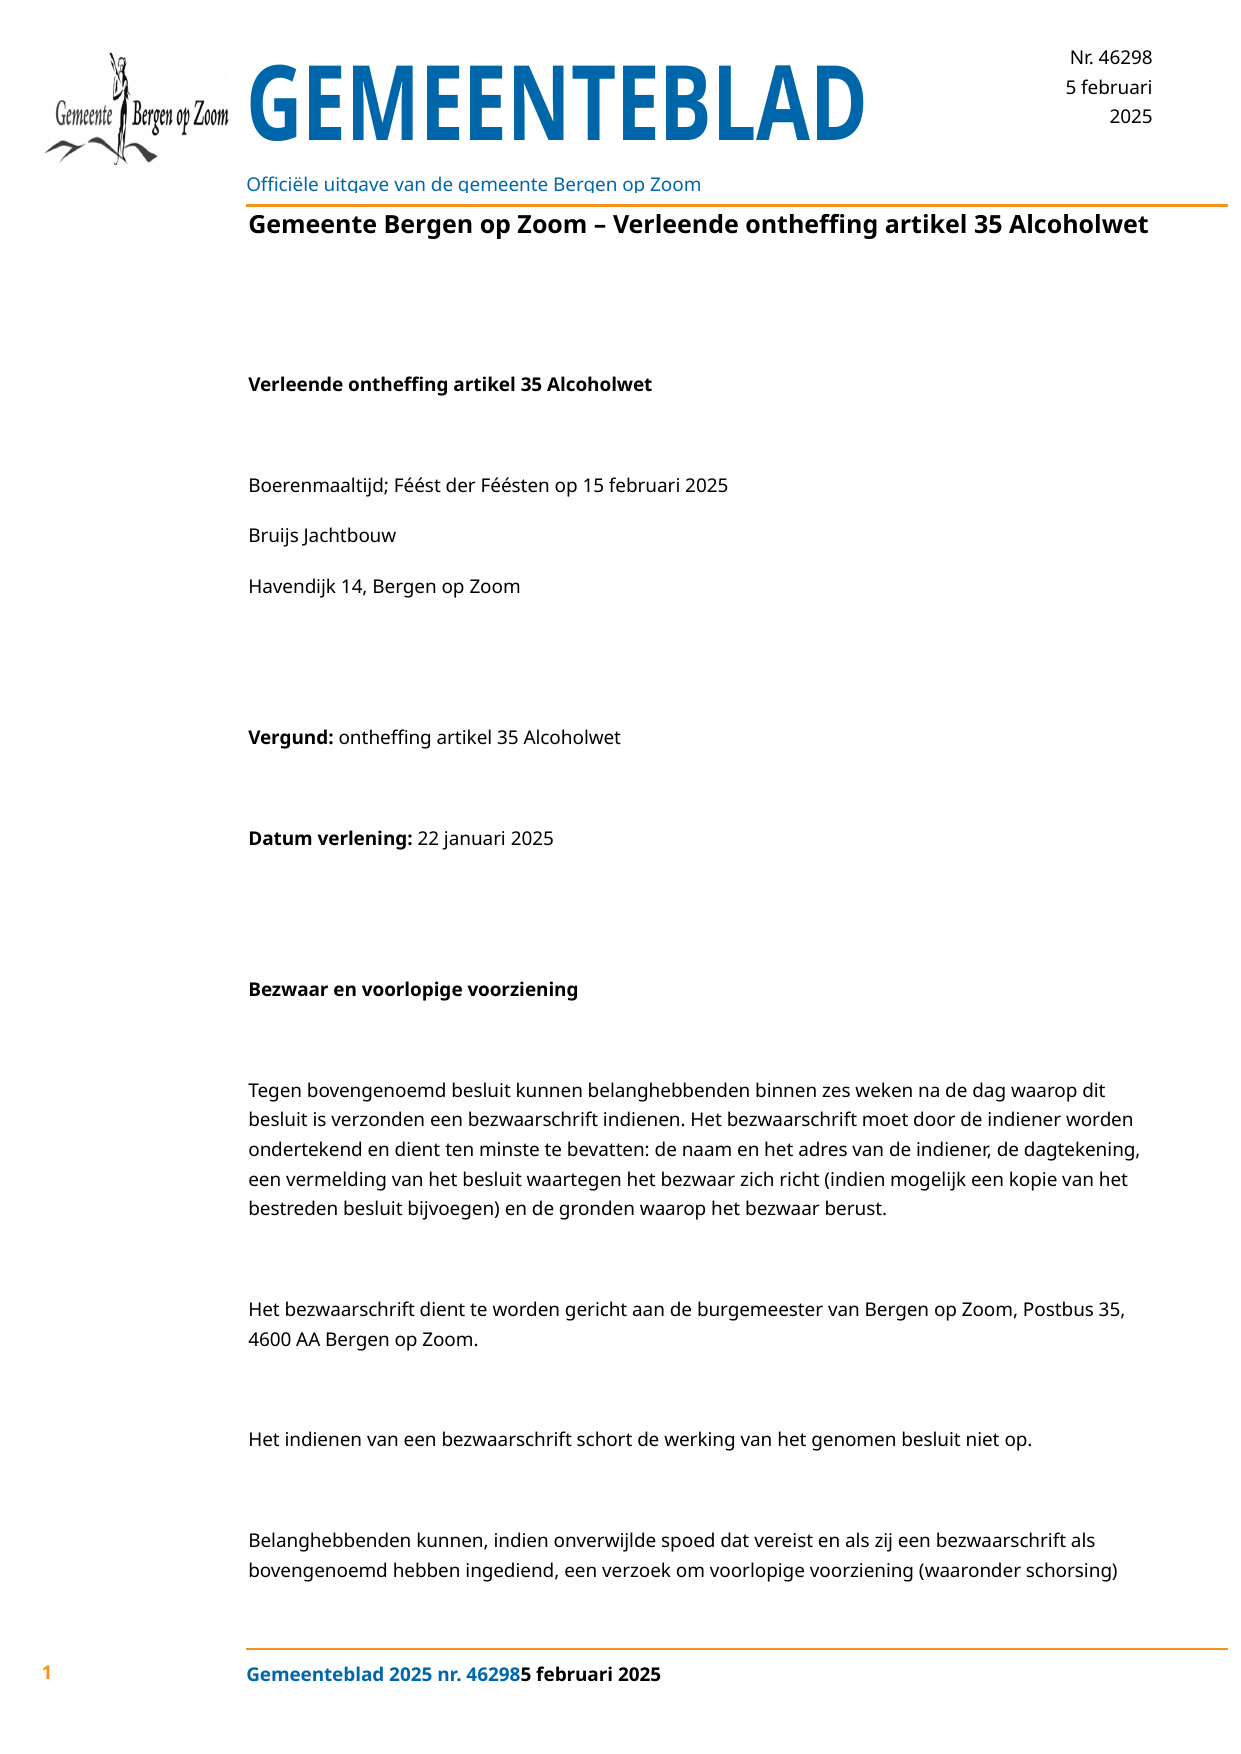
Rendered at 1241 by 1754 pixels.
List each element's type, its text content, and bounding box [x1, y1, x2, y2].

text Bezwaar en voorlopige voorziening [248, 976, 1152, 1002]
text Datum verlening: 22 januari 2025 [248, 825, 1152, 851]
text Boerenmaaltijd; Féést der Féésten op 15 februari 2025 [248, 472, 1152, 498]
picture [41, 47, 231, 172]
text Bruijs Jachtbouw [248, 522, 1152, 548]
text Havendijk 14, Bergen op Zoom [248, 573, 1152, 598]
text Tegen bovengenoemd besluit kunnen belanghebbenden binnen zes weken na de dag waarop dit besluit is verzonden een bezwaarschrift indienen. Het bezwaarschrift moet door de indiener worden ondertekend en dient ten minste te bevatten: de naam en het adres van de indiener, de dagtekening, een vermelding van het besluit waartegen het bezwaar zich richt (indien mogelijk een kopie van het bestreden besluit bijvoegen) en de gronden waarop het bezwaar berust. [248, 1077, 1152, 1221]
text Vergund: ontheffing artikel 35 Alcoholwet [248, 724, 1152, 750]
text Gemeente Bergen op Zoom – Verleende ontheffing artikel 35 Alcoholwet [248, 207, 1152, 241]
text Belanghebbenden kunnen, indien onverwijlde spoed dat vereist en als zij een bezwaarschrift als bovengenoemd hebben ingediend, een verzoek om voorlopige voorziening (waaronder schorsing) [248, 1527, 1152, 1583]
text Het indienen van een bezwaarschrift schort de werking van het genomen besluit niet op. [248, 1427, 1152, 1452]
text Het bezwaarschrift dient te worden gericht aan de burgemeester van Bergen op Zoom, Postbus 35, 4600 AA Bergen op Zoom. [248, 1296, 1152, 1351]
text Verleende ontheffing artikel 35 Alcoholwet [248, 371, 1152, 397]
